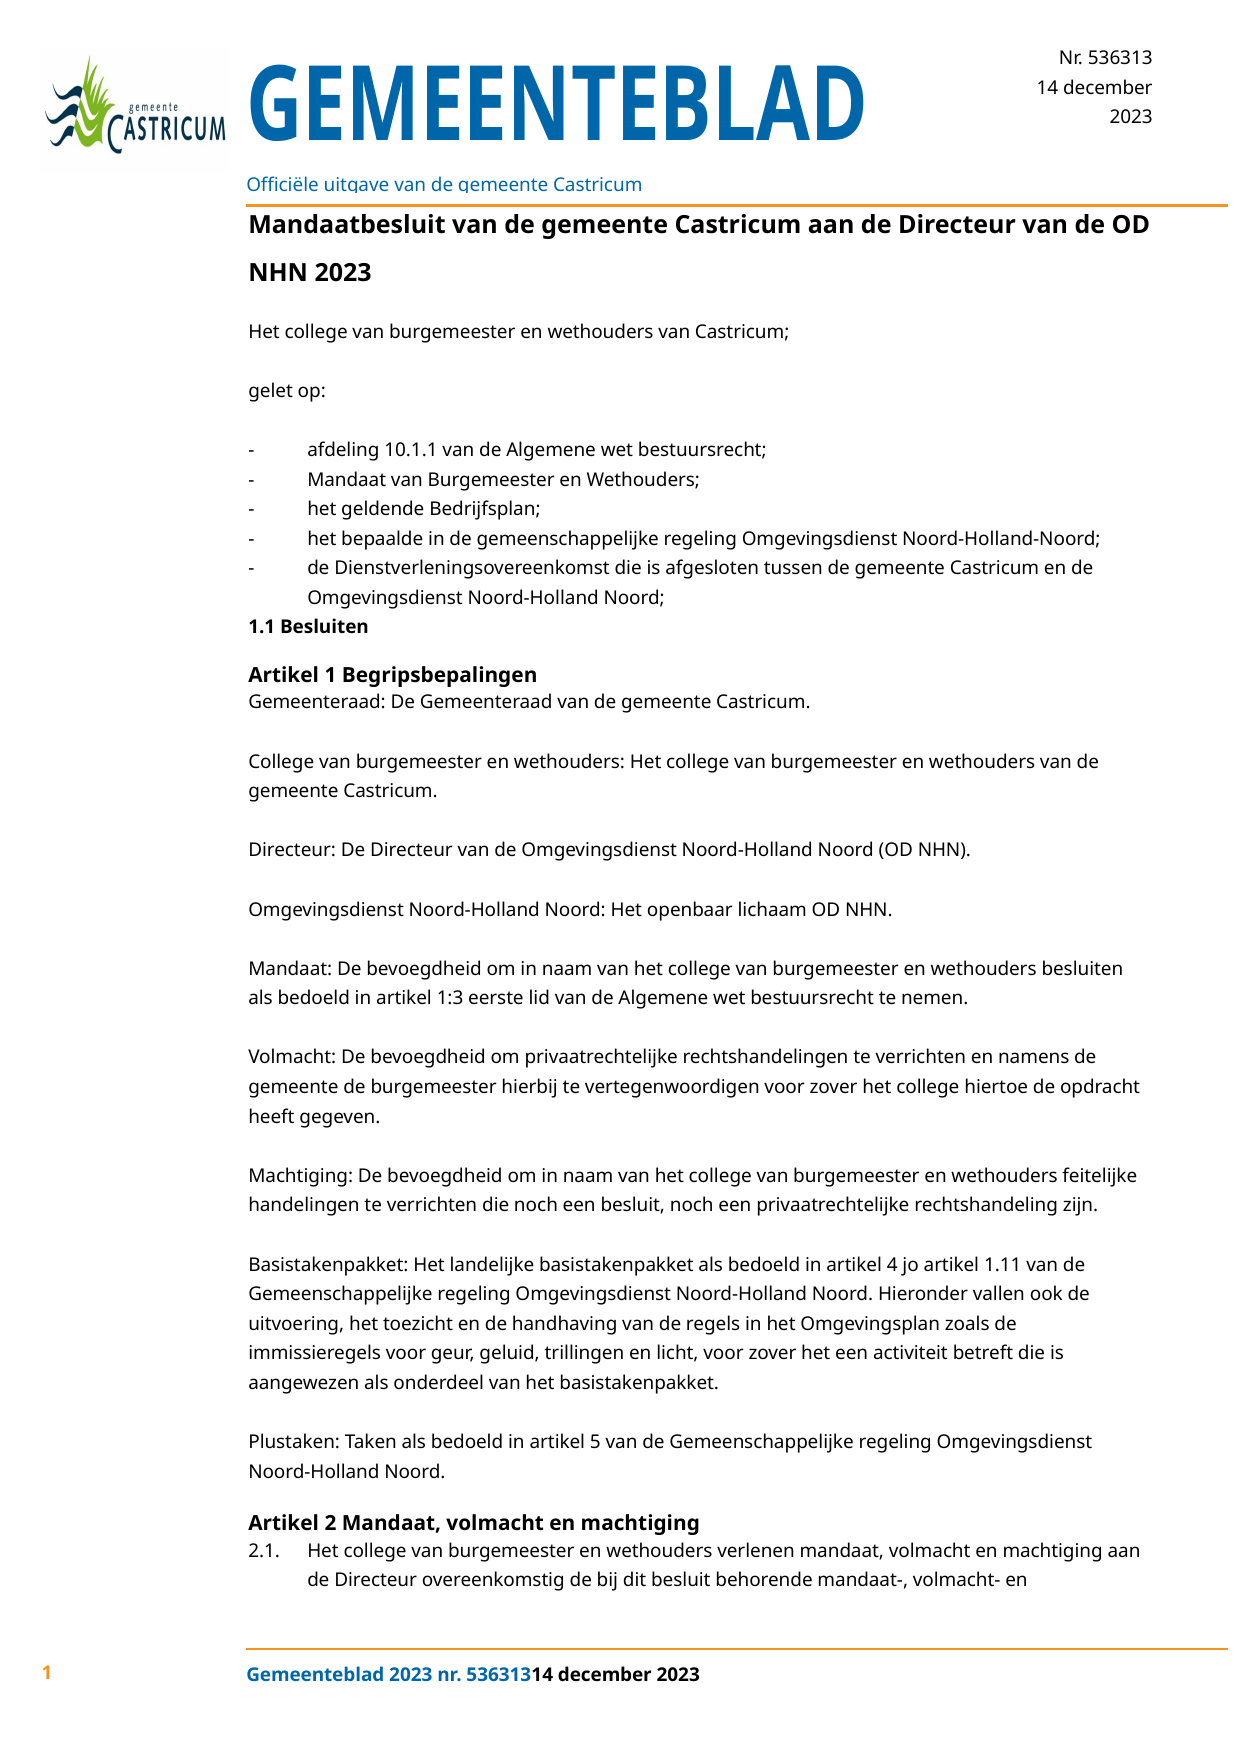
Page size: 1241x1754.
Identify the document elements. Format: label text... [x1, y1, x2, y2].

list het bepaalde in de gemeenschappelijke regeling Omgevingsdienst Noord-Holland-Noord; [248, 525, 1152, 551]
list de Dienstverleningsovereenkomst die is afgesloten tussen de gemeente Castricum en de Omgevingsdienst Noord-Holland Noord; [248, 554, 1152, 610]
text 1.1 Besluiten [248, 614, 1152, 639]
text Artikel 1 Begripsbepalingen [248, 660, 1152, 689]
text Gemeenteraad: De Gemeenteraad van de gemeente Castricum. [248, 689, 1152, 714]
text Het college van burgemeester en wethouders van Castricum; [248, 318, 1152, 344]
text Mandaat: De bevoegdheid om in naam van het college van burgemeester en wethouders besluiten als bedoeld in artikel 1:3 eerste lid van de Algemene wet bestuursrecht te nemen. [248, 955, 1152, 1010]
list Mandaat van Burgemeester en Wethouders; [248, 466, 1152, 492]
text Artikel 2 Mandaat, volmacht en machtiging [248, 1508, 1152, 1537]
text Basistakenpakket: Het landelijke basistakenpakket als bedoeld in artikel 4 jo artikel 1.11 van de Gemeenschappelijke regeling Omgevingsdienst Noord-Holland Noord. Hieronder vallen ook de uitvoering, het toezicht en de handhaving van de regels in het Omgevingsplan zoals de immissieregels voor geur, geluid, trillingen en licht, voor zover het een activiteit betreft die is aangewezen als onderdeel van het basistakenpakket. [248, 1251, 1152, 1395]
text Omgevingsdienst Noord-Holland Noord: Het openbaar lichaam OD NHN. [248, 896, 1152, 922]
text College van burgemeester en wethouders: Het college van burgemeester en wethouders van de gemeente Castricum. [248, 748, 1152, 803]
text Machtiging: De bevoegdheid om in naam van het college van burgemeester en wethouders feitelijke handelingen te verrichten die noch een besluit, noch een privaatrechtelijke rechtshandeling zijn. [248, 1162, 1152, 1217]
text Volmacht: De bevoegdheid om privaatrechtelijke rechtshandelingen te verrichten en namens de gemeente de burgemeester hierbij te vertegenwoordigen voor zover het college hiertoe de opdracht heeft gegeven. [248, 1044, 1152, 1129]
list het geldende Bedrijfsplan; [248, 495, 1152, 521]
text gelet op: [248, 377, 1152, 403]
text Plustaken: Taken als bedoeld in artikel 5 van de Gemeenschappelijke regeling Omgevingsdienst Noord-Holland Noord. [248, 1428, 1152, 1484]
list Het college van burgemeester en wethouders verlenen mandaat, volmacht en machtiging aan de Directeur overeenkomstig de bij dit besluit behorende mandaat-, volmacht- en [248, 1537, 1152, 1592]
picture [41, 47, 231, 172]
text Directeur: De Directeur van de Omgevingsdienst Noord-Holland Noord (OD NHN). [248, 837, 1152, 862]
list afdeling 10.1.1 van de Algemene wet bestuursrecht; [248, 436, 1152, 462]
text Mandaatbesluit van de gemeente Castricum aan de Directeur van de OD NHN 2023 [248, 207, 1152, 288]
